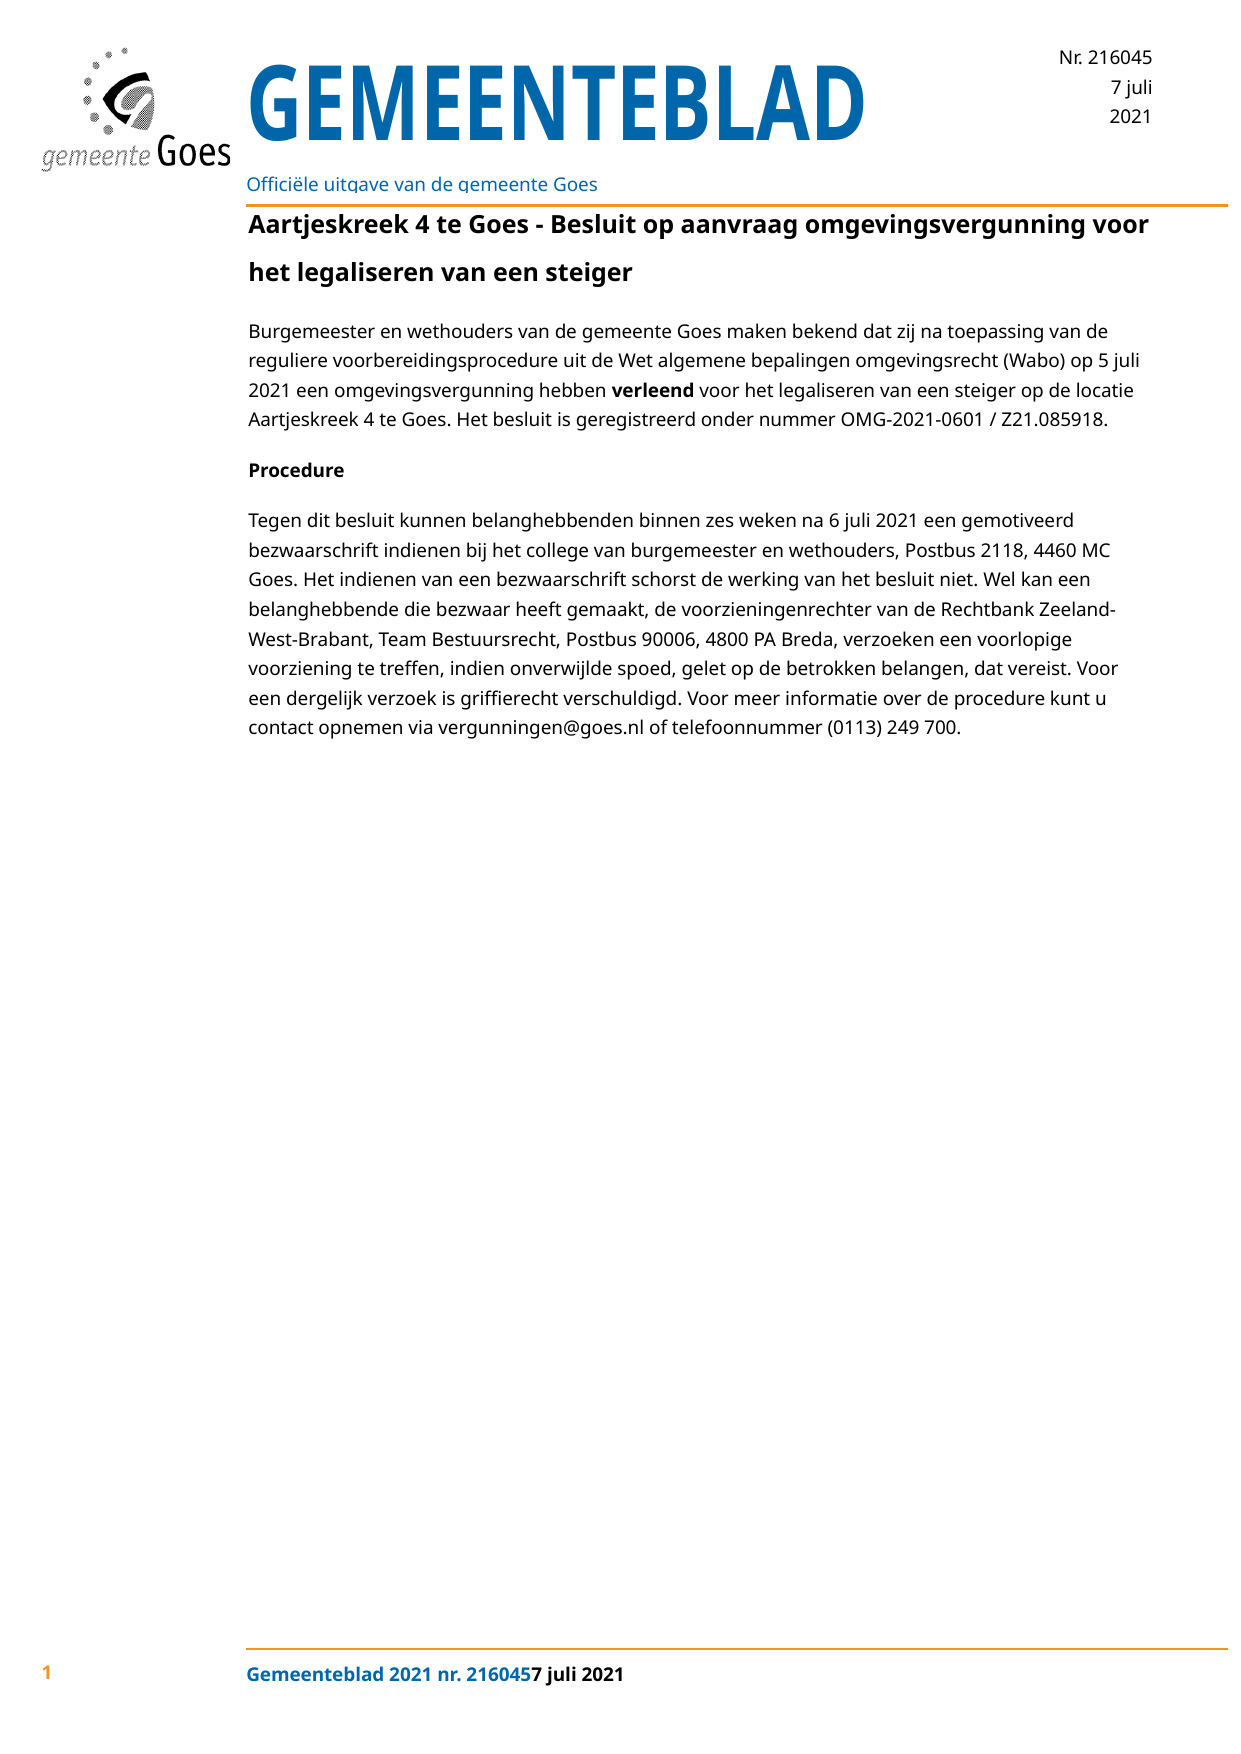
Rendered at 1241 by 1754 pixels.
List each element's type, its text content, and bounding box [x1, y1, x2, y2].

text Tegen dit besluit kunnen belanghebbenden binnen zes weken na 6 juli 2021 een gemotiveerd bezwaarschrift indienen bij het college van burgemeester en wethouders, Postbus 2118, 4460 MC Goes. Het indienen van een bezwaarschrift schorst de werking van het besluit niet. Wel kan een belanghebbende die bezwaar heeft gemaakt, de voorzieningenrechter van de Rechtbank Zeeland-West-Brabant, Team Bestuursrecht, Postbus 90006, 4800 PA Breda, verzoeken een voorlopige voorziening te treffen, indien onverwijlde spoed, gelet op de betrokken belangen, dat vereist. Voor een dergelijk verzoek is griffierecht verschuldigd. Voor meer informatie over de procedure kunt u contact opnemen via vergunningen@goes.nl of telefoonnummer (0113) 249 700. [248, 507, 1152, 740]
text Burgemeester en wethouders van de gemeente Goes maken bekend dat zij na toepassing van de reguliere voorbereidingsprocedure uit de Wet algemene bepalingen omgevingsrecht (Wabo) op 5 juli 2021 een omgevingsvergunning hebben verleend voor het legaliseren van een steiger op de locatie Aartjeskreek 4 te Goes. Het besluit is geregistreerd onder nummer OMG-2021-0601 / Z21.085918. [248, 318, 1152, 432]
picture [41, 47, 231, 172]
text Procedure [248, 457, 1152, 483]
text Aartjeskreek 4 te Goes - Besluit op aanvraag omgevingsvergunning voor het legaliseren van een steiger [248, 207, 1152, 288]
